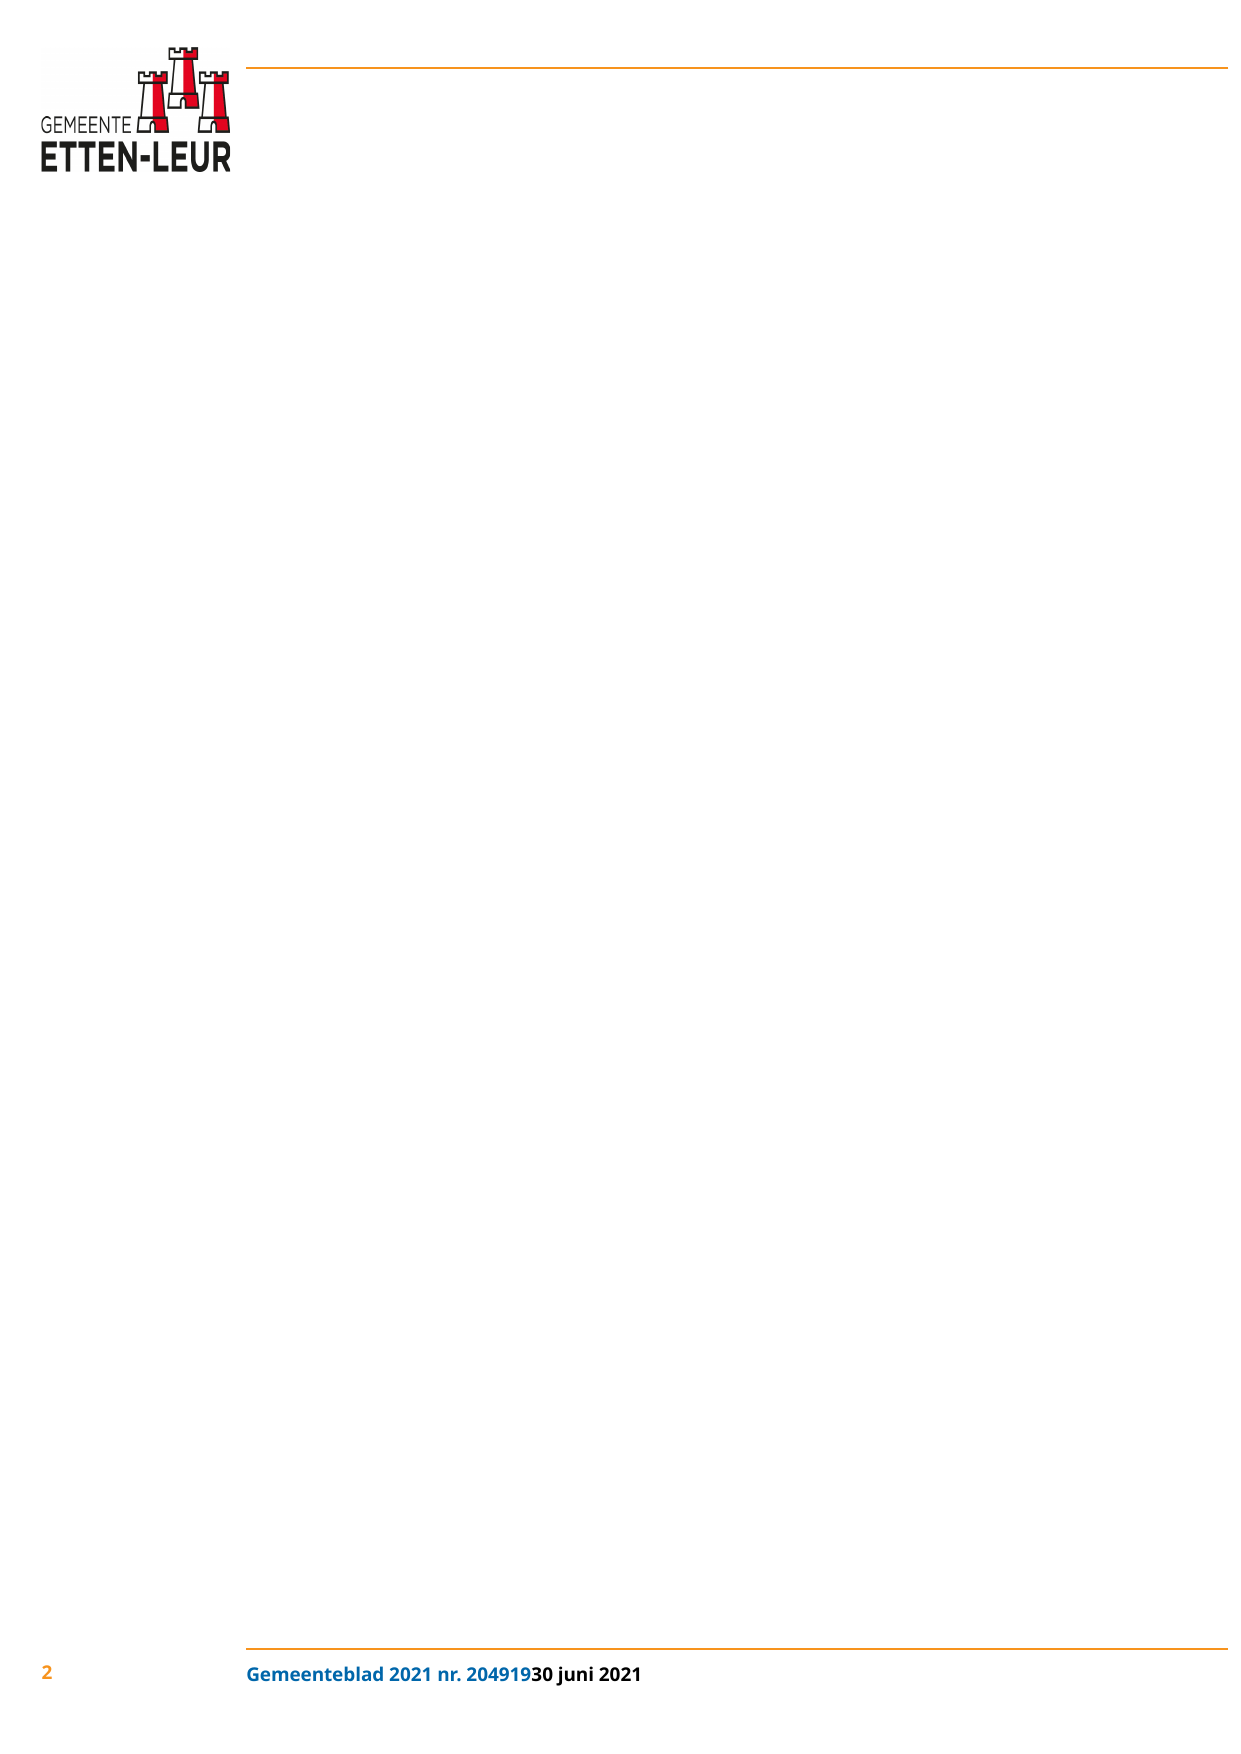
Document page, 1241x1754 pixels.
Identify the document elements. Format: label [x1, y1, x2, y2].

picture [41, 47, 231, 172]
